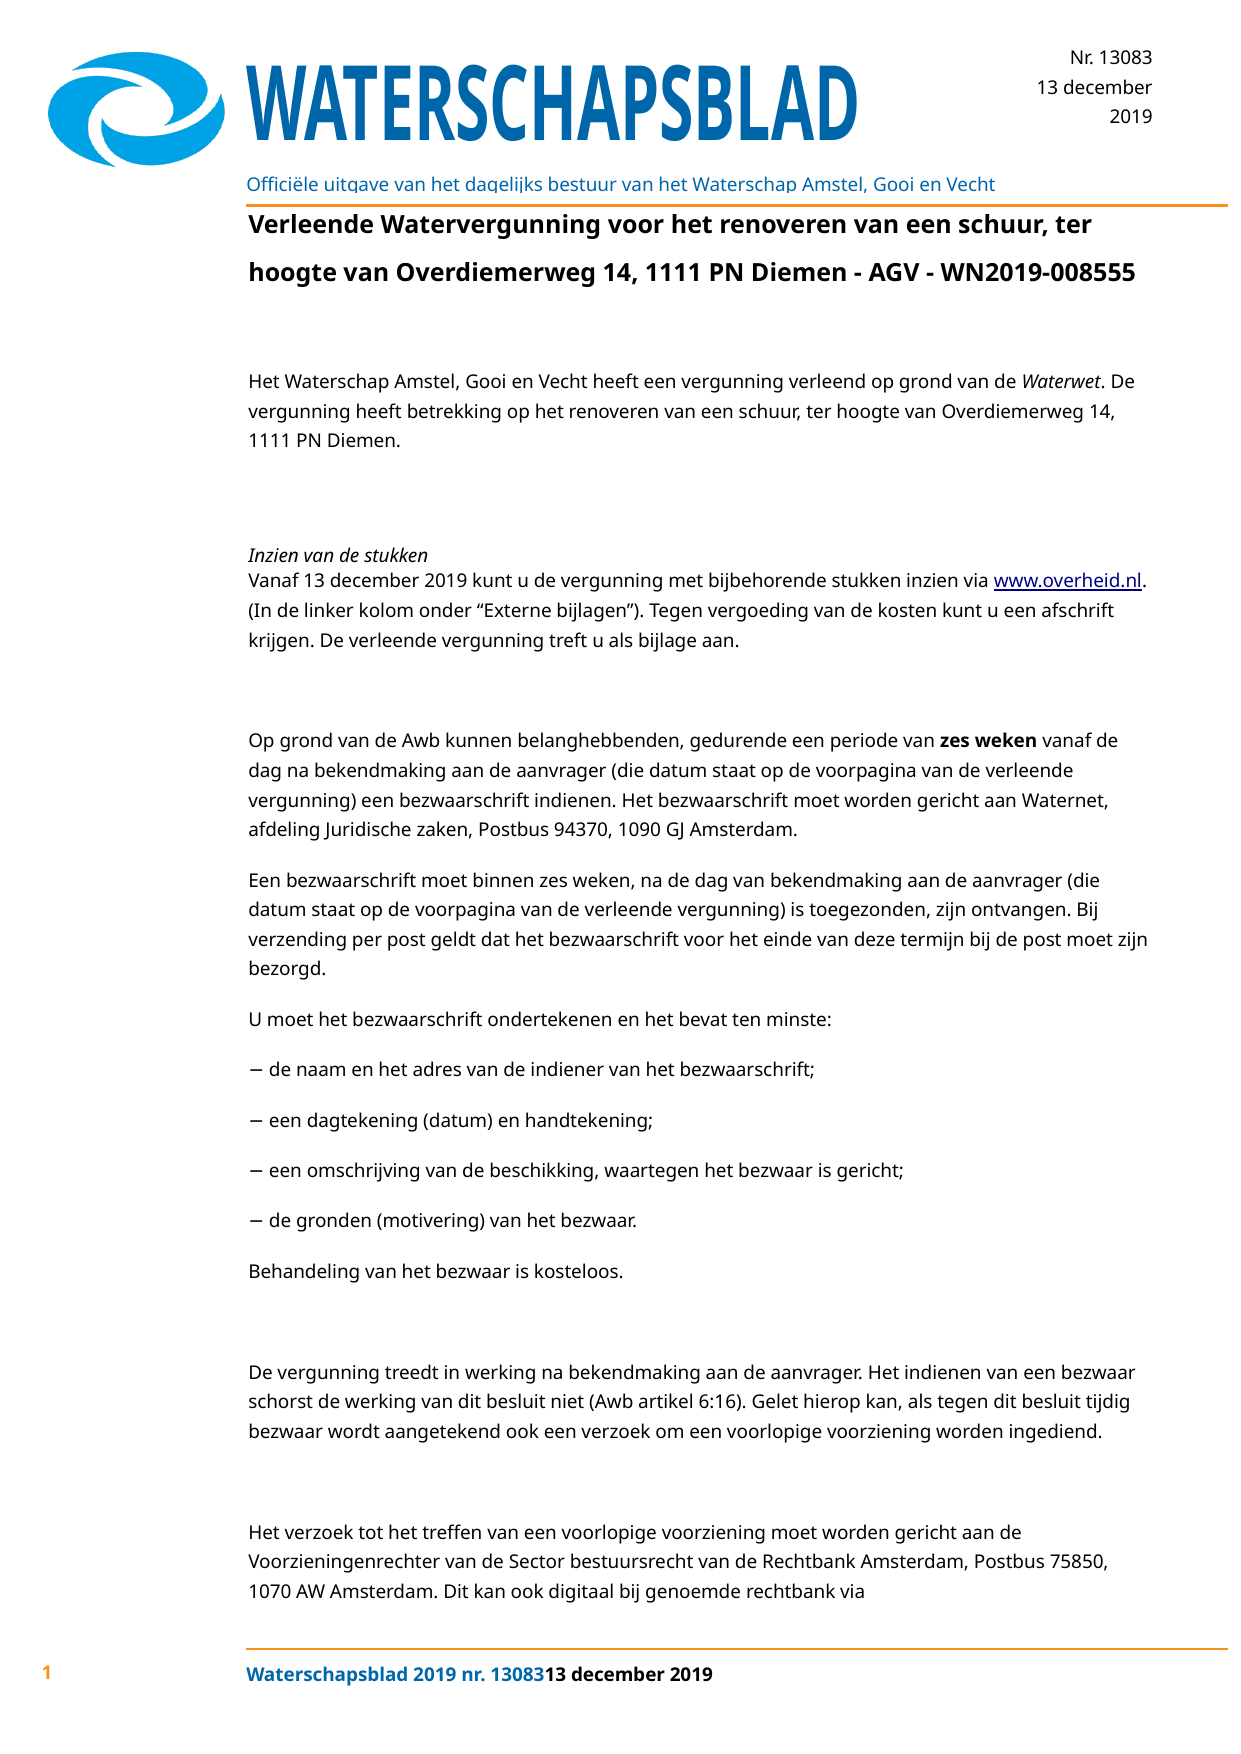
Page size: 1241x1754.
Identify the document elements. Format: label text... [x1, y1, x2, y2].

text U moet het bezwaarschrift ondertekenen en het bevat ten minste: [248, 1006, 1152, 1032]
text − een dagtekening (datum) en handtekening; [248, 1107, 1152, 1132]
text De vergunning treedt in werking na bekendmaking aan de aanvrager. Het indienen van een bezwaar schorst de werking van dit besluit niet (Awb artikel 6:16). Gelet hierop kan, als tegen dit besluit tijdig bezwaar wordt aangetekend ook een verzoek om een voorlopige voorziening worden ingediend. [248, 1359, 1152, 1444]
picture [41, 47, 231, 172]
text − de naam en het adres van de indiener van het bezwaarschrift; [248, 1056, 1152, 1082]
text Het verzoek tot het treffen van een voorlopige voorziening moet worden gericht aan de Voorzieningenrechter van de Sector bestuursrecht van de Rechtbank Amsterdam, Postbus 75850, 1070 AW Amsterdam. Dit kan ook digitaal bij genoemde rechtbank via [248, 1519, 1152, 1604]
text − een omschrijving van de beschikking, waartegen het bezwaar is gericht; [248, 1157, 1152, 1183]
text Een bezwaarschrift moet binnen zes weken, na de dag van bekendmaking aan de aanvrager (die datum staat op de voorpagina van de verleende vergunning) is toegezonden, zijn ontvangen. Bij verzending per post geldt dat het bezwaarschrift voor het einde van deze termijn bij de post moet zijn bezorgd. [248, 867, 1152, 981]
text Behandeling van het bezwaar is kosteloos. [248, 1258, 1152, 1284]
text Het Waterschap Amstel, Gooi en Vecht heeft een vergunning verleend op grond van de Waterwet. De vergunning heeft betrekking op het renoveren van een schuur, ter hoogte van Overdiemerweg 14, 1111 PN Diemen. [248, 368, 1152, 453]
text Vanaf 13 december 2019 kunt u de vergunning met bijbehorende stukken inzien via www.overheid.nl. (In de linker kolom onder “Externe bijlagen”). Tegen vergoeding van de kosten kunt u een afschrift krijgen. De verleende vergunning treft u als bijlage aan. [248, 568, 1152, 652]
text Inzien van de stukken [248, 542, 1152, 568]
text Verleende Watervergunning voor het renoveren van een schuur, ter hoogte van Overdiemerweg 14, 1111 PN Diemen - AGV - WN2019-008555 [248, 207, 1152, 288]
text − de gronden (motivering) van het bezwaar. [248, 1208, 1152, 1233]
text Op grond van de Awb kunnen belanghebbenden, gedurende een periode van zes weken vanaf de dag na bekendmaking aan de aanvrager (die datum staat op de voorpagina van de verleende vergunning) een bezwaarschrift indienen. Het bezwaarschrift moet worden gericht aan Waternet, afdeling Juridische zaken, Postbus 94370, 1090 GJ Amsterdam. [248, 728, 1152, 842]
